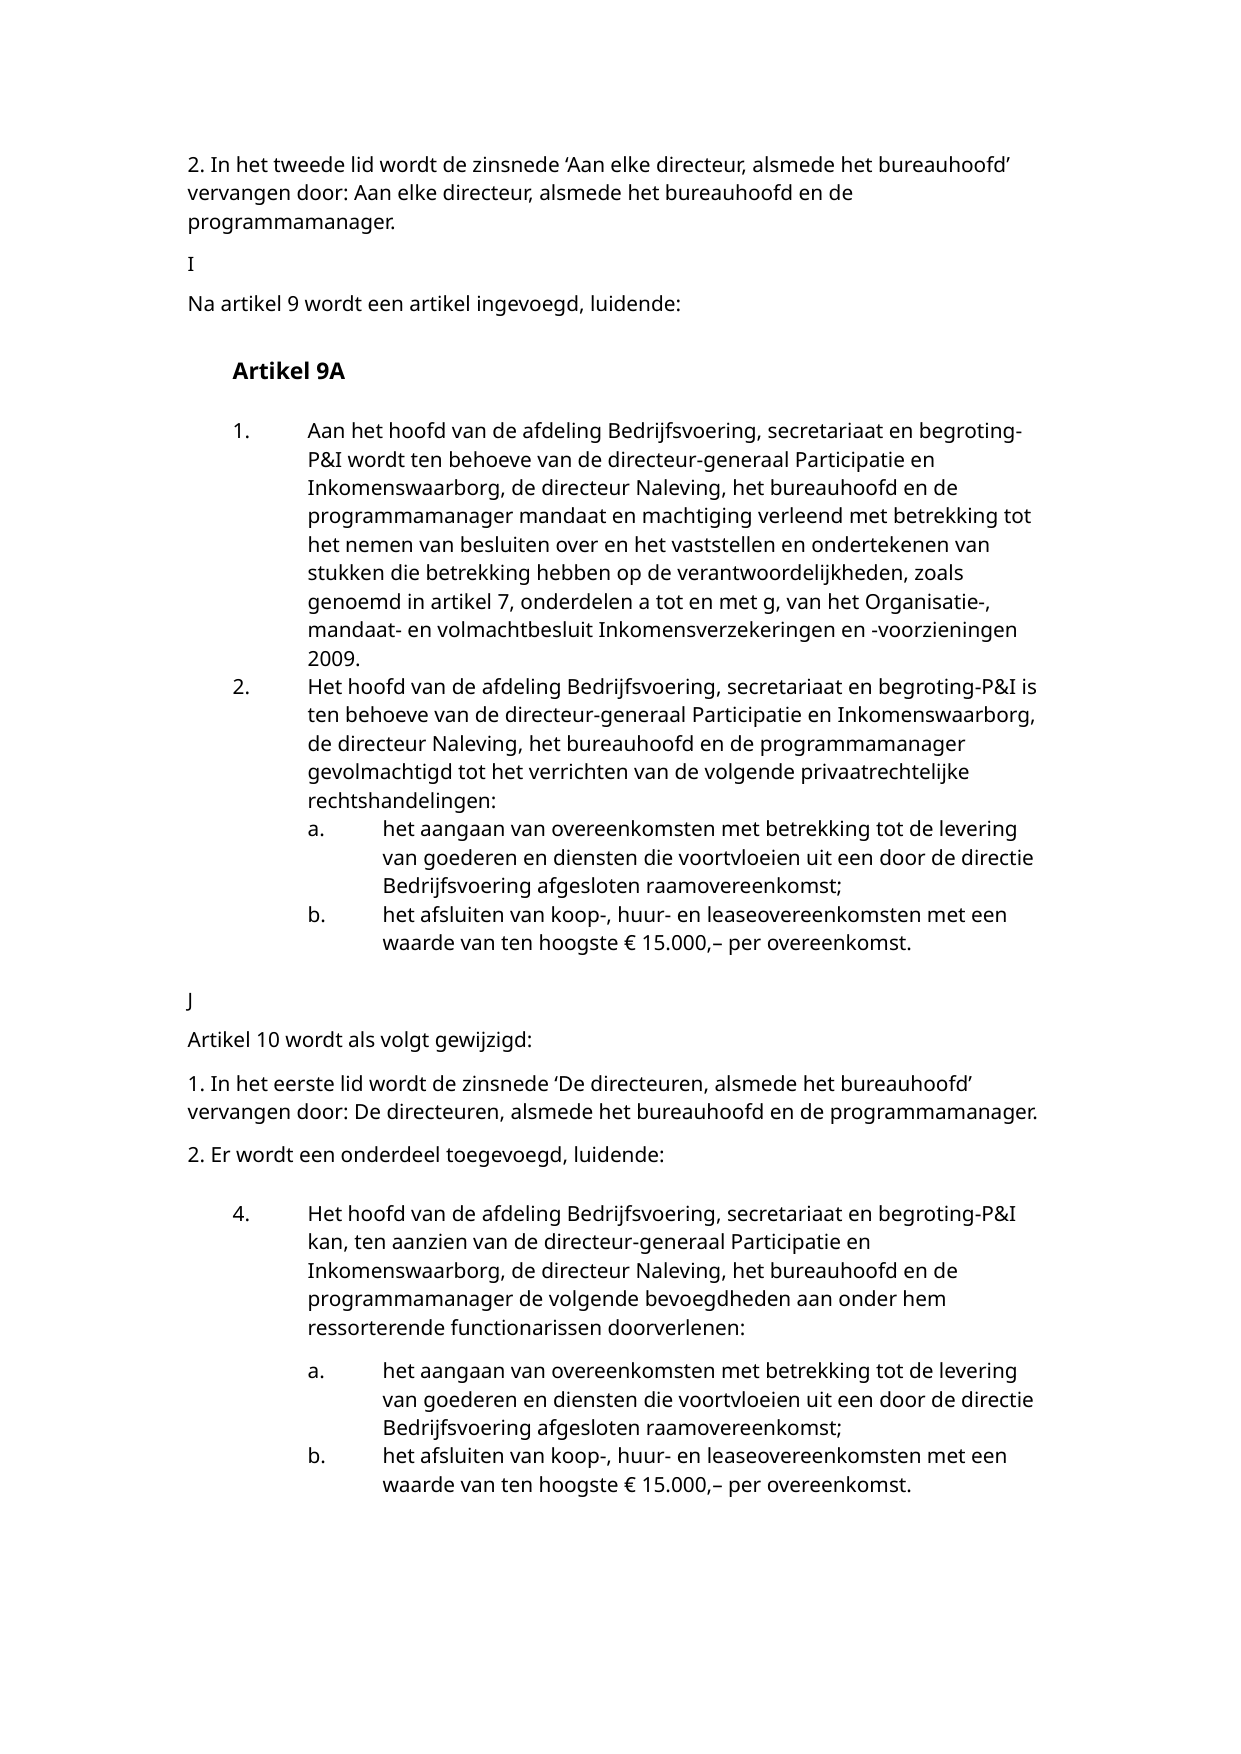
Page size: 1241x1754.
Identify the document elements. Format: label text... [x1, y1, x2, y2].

text 2. In het tweede lid wordt de zinsnede ‘Aan elke directeur, alsmede het bureauhoofd’ vervangen door: Aan elke directeur, alsmede het bureauhoofd en de programmamanager. [187, 150, 1053, 235]
list Het hoofd van de afdeling Bedrijfsvoering, secretariaat en begroting-P&I is ten behoeve van de directeur-generaal Participatie en Inkomenswaarborg, de directeur Naleving, het bureauhoofd en de programmamanager gevolmachtigd tot het verrichten van de volgende privaatrechtelijke rechtshandelingen: [232, 672, 1053, 814]
list het afsluiten van koop-, huur- en leaseovereenkomsten met een waarde van ten hoogste € 15.000,– per overeenkomst. [307, 900, 1053, 957]
list het aangaan van overeenkomsten met betrekking tot de levering van goederen en diensten die voortvloeien uit een door de directie Bedrijfsvoering afgesloten raamovereenkomst; [307, 1356, 1053, 1442]
text I [187, 250, 1053, 277]
subtitle Artikel 9A [232, 355, 1053, 386]
text 2. Er wordt een onderdeel toegevoegd, luidende: [187, 1141, 1053, 1169]
list het aangaan van overeenkomsten met betrekking tot de levering van goederen en diensten die voortvloeien uit een door de directie Bedrijfsvoering afgesloten raamovereenkomst; [307, 814, 1053, 900]
list Aan het hoofd van de afdeling Bedrijfsvoering, secretariaat en begroting-P&I wordt ten behoeve van de directeur-generaal Participatie en Inkomenswaarborg, de directeur Naleving, het bureauhoofd en de programmamanager mandaat en machtiging verleend met betrekking tot het nemen van besluiten over en het vaststellen en ondertekenen van stukken die betrekking hebben op de verantwoordelijkheden, zoals genoemd in artikel 7, onderdelen a tot en met g, van het Organisatie-, mandaat- en volmachtbesluit Inkomensverzekeringen en -voorzieningen 2009. [232, 416, 1053, 672]
list Het hoofd van de afdeling Bedrijfsvoering, secretariaat en begroting-P&I kan, ten aanzien van de directeur-generaal Participatie en Inkomenswaarborg, de directeur Naleving, het bureauhoofd en de programmamanager de volgende bevoegdheden aan onder hem ressorterende functionarissen doorverlenen: [232, 1199, 1053, 1341]
text Artikel 10 wordt als volgt gewijzigd: [187, 1025, 1053, 1054]
text Na artikel 9 wordt een artikel ingevoegd, luidende: [187, 289, 1053, 317]
text 1. In het eerste lid wordt de zinsnede ‘De directeuren, alsmede het bureauhoofd’ vervangen door: De directeuren, alsmede het bureauhoofd en de programmamanager. [187, 1069, 1053, 1126]
list het afsluiten van koop-, huur- en leaseovereenkomsten met een waarde van ten hoogste € 15.000,– per overeenkomst. [307, 1442, 1053, 1498]
text J [187, 987, 1053, 1013]
